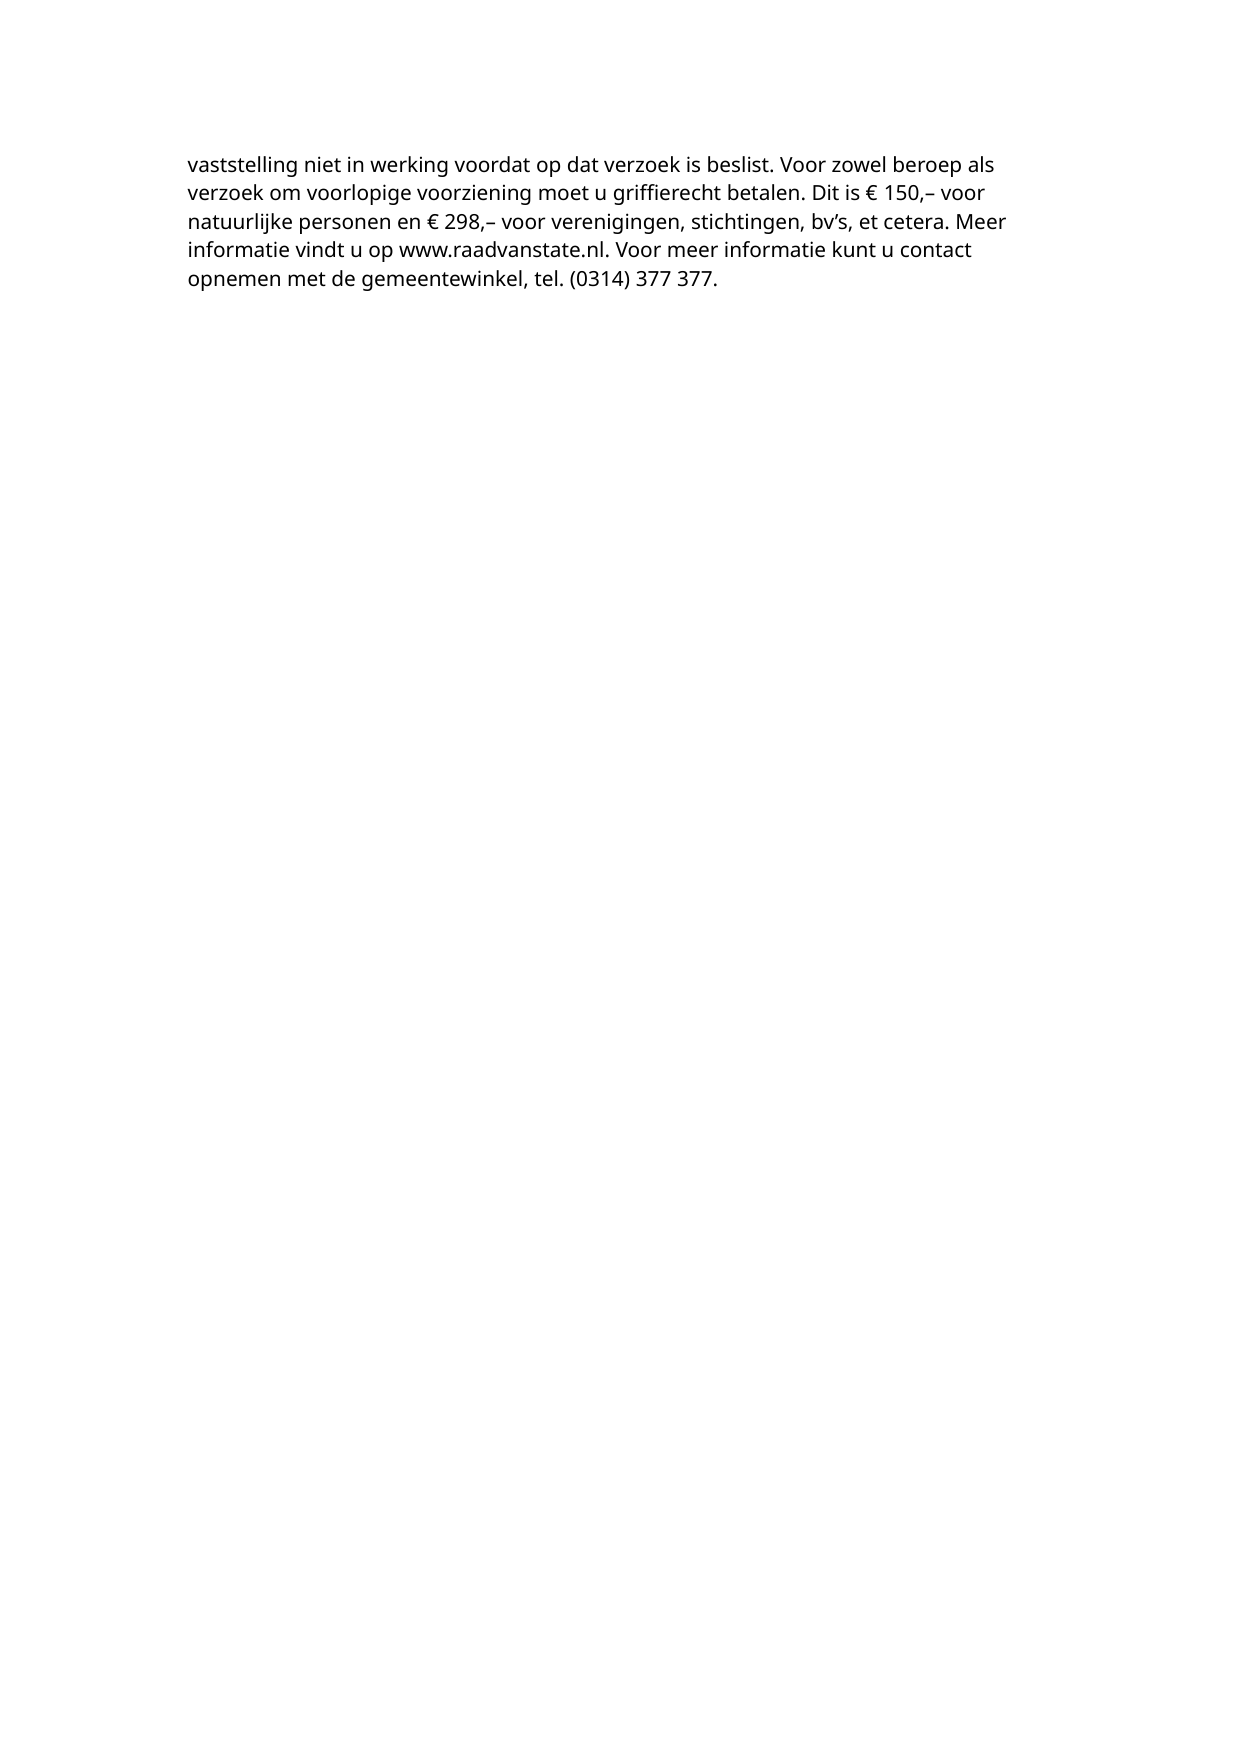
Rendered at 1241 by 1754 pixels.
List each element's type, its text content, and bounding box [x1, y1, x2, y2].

text vaststelling niet in werking voordat op dat verzoek is beslist. Voor zowel beroep als verzoek om voorlopige voorziening moet u griffierecht betalen. Dit is € 150,– voor natuurlijke personen en € 298,– voor verenigingen, stichtingen, bv’s, et cetera. Meer informatie vindt u op www.raadvanstate.nl. Voor meer informatie kunt u contact opnemen met de gemeentewinkel, tel. (0314) 377 377. [187, 150, 1053, 292]
